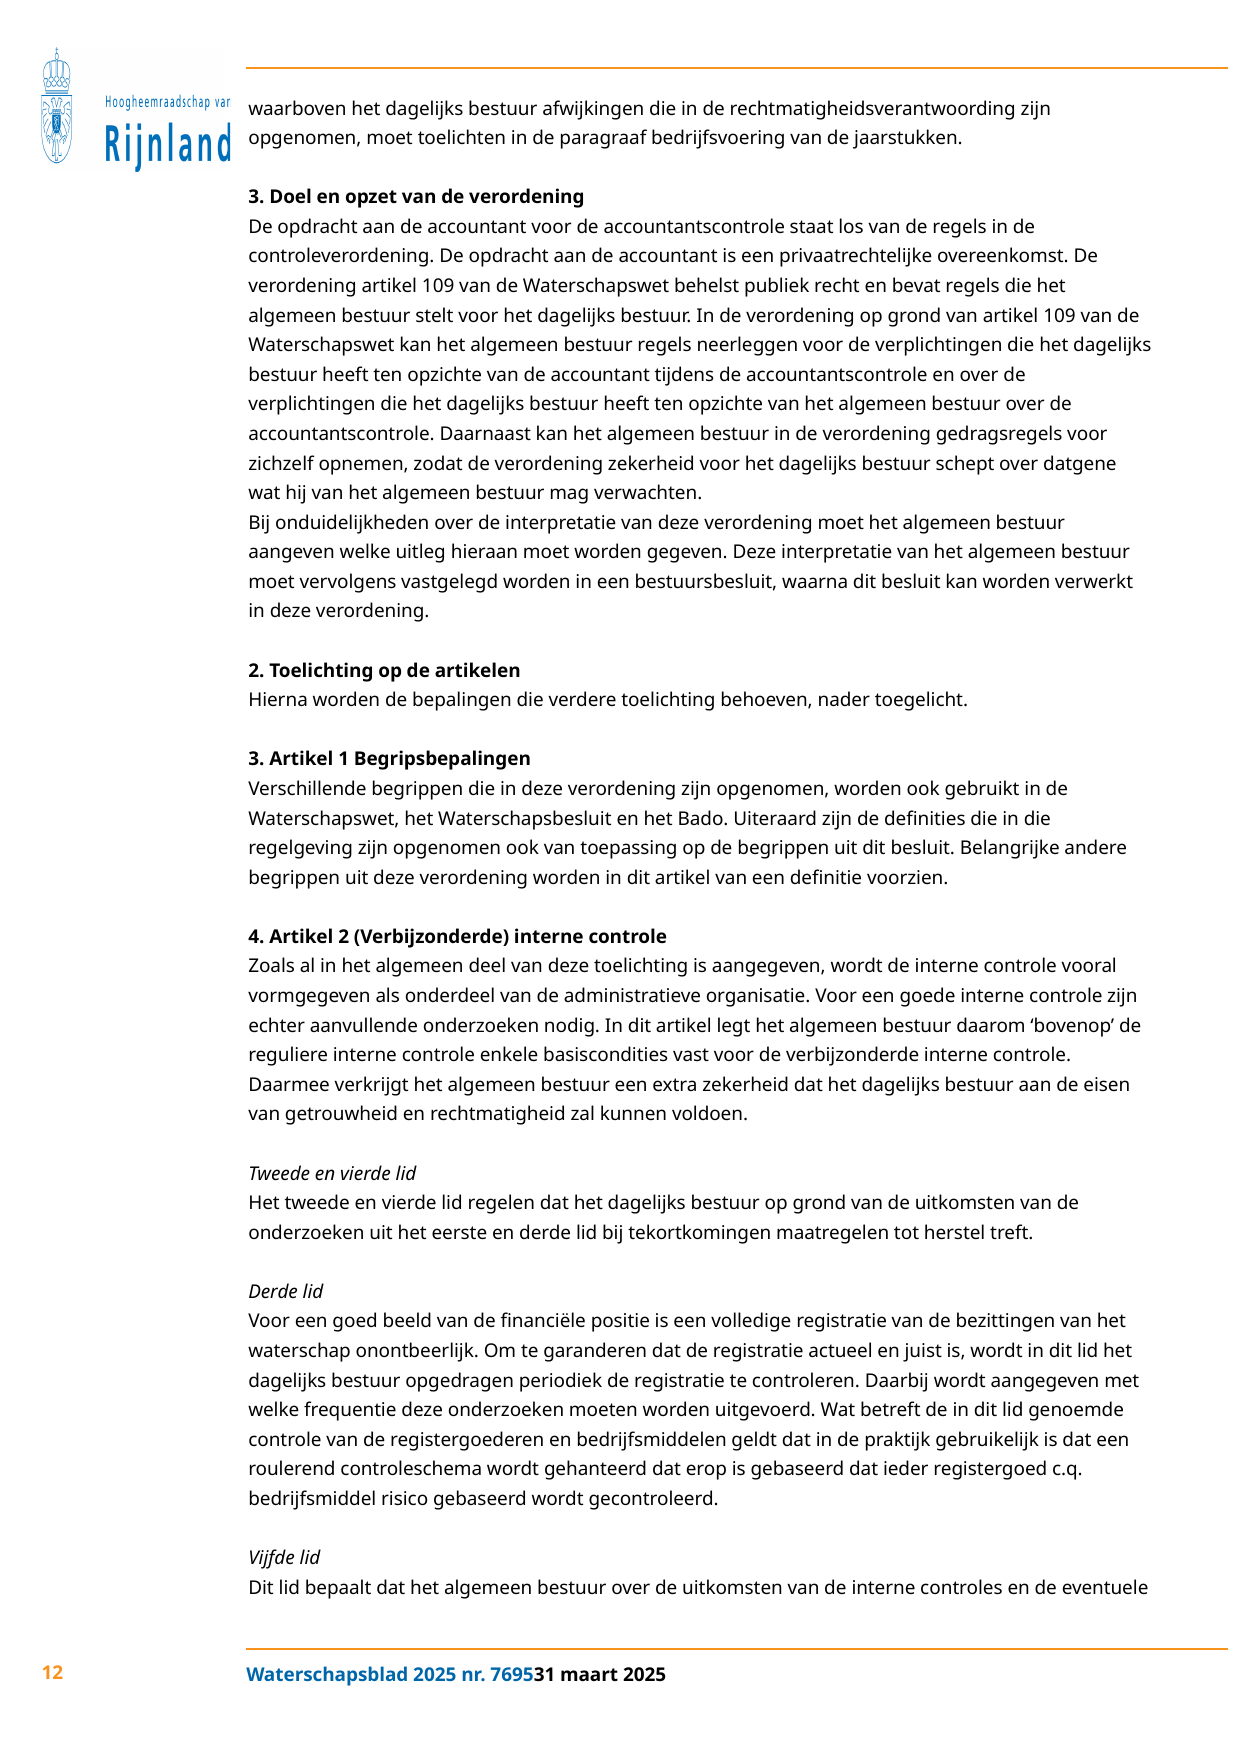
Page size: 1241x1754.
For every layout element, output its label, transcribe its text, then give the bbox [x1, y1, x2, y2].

text 2. Toelichting op de artikelen [248, 657, 1152, 683]
text Bij onduidelijkheden over de interpretatie van deze verordening moet het algemeen bestuur aangeven welke uitleg hieraan moet worden gegeven. Deze interpretatie van het algemeen bestuur moet vervolgens vastgelegd worden in een bestuursbesluit, waarna dit besluit kan worden verwerkt in deze verordening. [248, 509, 1152, 623]
text De opdracht aan de accountant voor de accountantscontrole staat los van de regels in de controleverordening. De opdracht aan de accountant is een privaatrechtelijke overeenkomst. De verordening artikel 109 van de Waterschapswet behelst publiek recht en bevat regels die het algemeen bestuur stelt voor het dagelijks bestuur. In de verordening op grond van artikel 109 van de Waterschapswet kan het algemeen bestuur regels neerleggen voor de verplichtingen die het dagelijks bestuur heeft ten opzichte van de accountant tijdens de accountantscontrole en over de verplichtingen die het dagelijks bestuur heeft ten opzichte van het algemeen bestuur over de accountantscontrole. Daarnaast kan het algemeen bestuur in de verordening gedragsregels voor zichzelf opnemen, zodat de verordening zekerheid voor het dagelijks bestuur schept over datgene wat hij van het algemeen bestuur mag verwachten. [248, 213, 1152, 505]
text Dit lid bepaalt dat het algemeen bestuur over de uitkomsten van de interne controles en de eventuele [248, 1574, 1152, 1600]
text Hierna worden de bepalingen die verdere toelichting behoeven, nader toegelicht. [248, 686, 1152, 712]
text Tweede en vierde lid [248, 1160, 1152, 1186]
text Verschillende begrippen die in deze verordening zijn opgenomen, worden ook gebruikt in de Waterschapswet, het Waterschapsbesluit en het Bado. Uiteraard zijn de definities die in die regelgeving zijn opgenomen ook van toepassing op de begrippen uit dit besluit. Belangrijke andere begrippen uit deze verordening worden in dit artikel van een definitie voorzien. [248, 775, 1152, 890]
text 3. Artikel 1 Begripsbepalingen [248, 746, 1152, 771]
text waarboven het dagelijks bestuur afwijkingen die in de rechtmatigheidsverantwoording zijn opgenomen, moet toelichten in de paragraaf bedrijfsvoering van de jaarstukken. [248, 95, 1152, 150]
text Voor een goed beeld van de financiële positie is een volledige registratie van de bezittingen van het waterschap onontbeerlijk. Om te garanderen dat de registratie actueel en juist is, wordt in dit lid het dagelijks bestuur opgedragen periodiek de registratie te controleren. Daarbij wordt aangegeven met welke frequentie deze onderzoeken moeten worden uitgevoerd. Wat betreft de in dit lid genoemde controle van de registergoederen en bedrijfsmiddelen geldt dat in de praktijk gebruikelijk is dat een roulerend controleschema wordt gehanteerd dat erop is gebaseerd dat ieder registergoed c.q. bedrijfsmiddel risico gebaseerd wordt gecontroleerd. [248, 1308, 1152, 1511]
text Zoals al in het algemeen deel van deze toelichting is aangegeven, wordt de interne controle vooral vormgegeven als onderdeel van de administratieve organisatie. Voor een goede interne controle zijn echter aanvullende onderzoeken nodig. In dit artikel legt het algemeen bestuur daarom ‘bovenop’ de reguliere interne controle enkele basiscondities vast voor de verbijzonderde interne controle. Daarmee verkrijgt het algemeen bestuur een extra zekerheid dat het dagelijks bestuur aan de eisen van getrouwheid en rechtmatigheid zal kunnen voldoen. [248, 953, 1152, 1126]
text Vijfde lid [248, 1544, 1152, 1570]
picture [41, 47, 231, 172]
text Het tweede en vierde lid regelen dat het dagelijks bestuur op grond van de uitkomsten van de onderzoeken uit het eerste en derde lid bij tekortkomingen maatregelen tot herstel treft. [248, 1189, 1152, 1245]
text 4. Artikel 2 (Verbijzonderde) interne controle [248, 923, 1152, 949]
text Derde lid [248, 1278, 1152, 1304]
text 3. Doel en opzet van de verordening [248, 183, 1152, 209]
